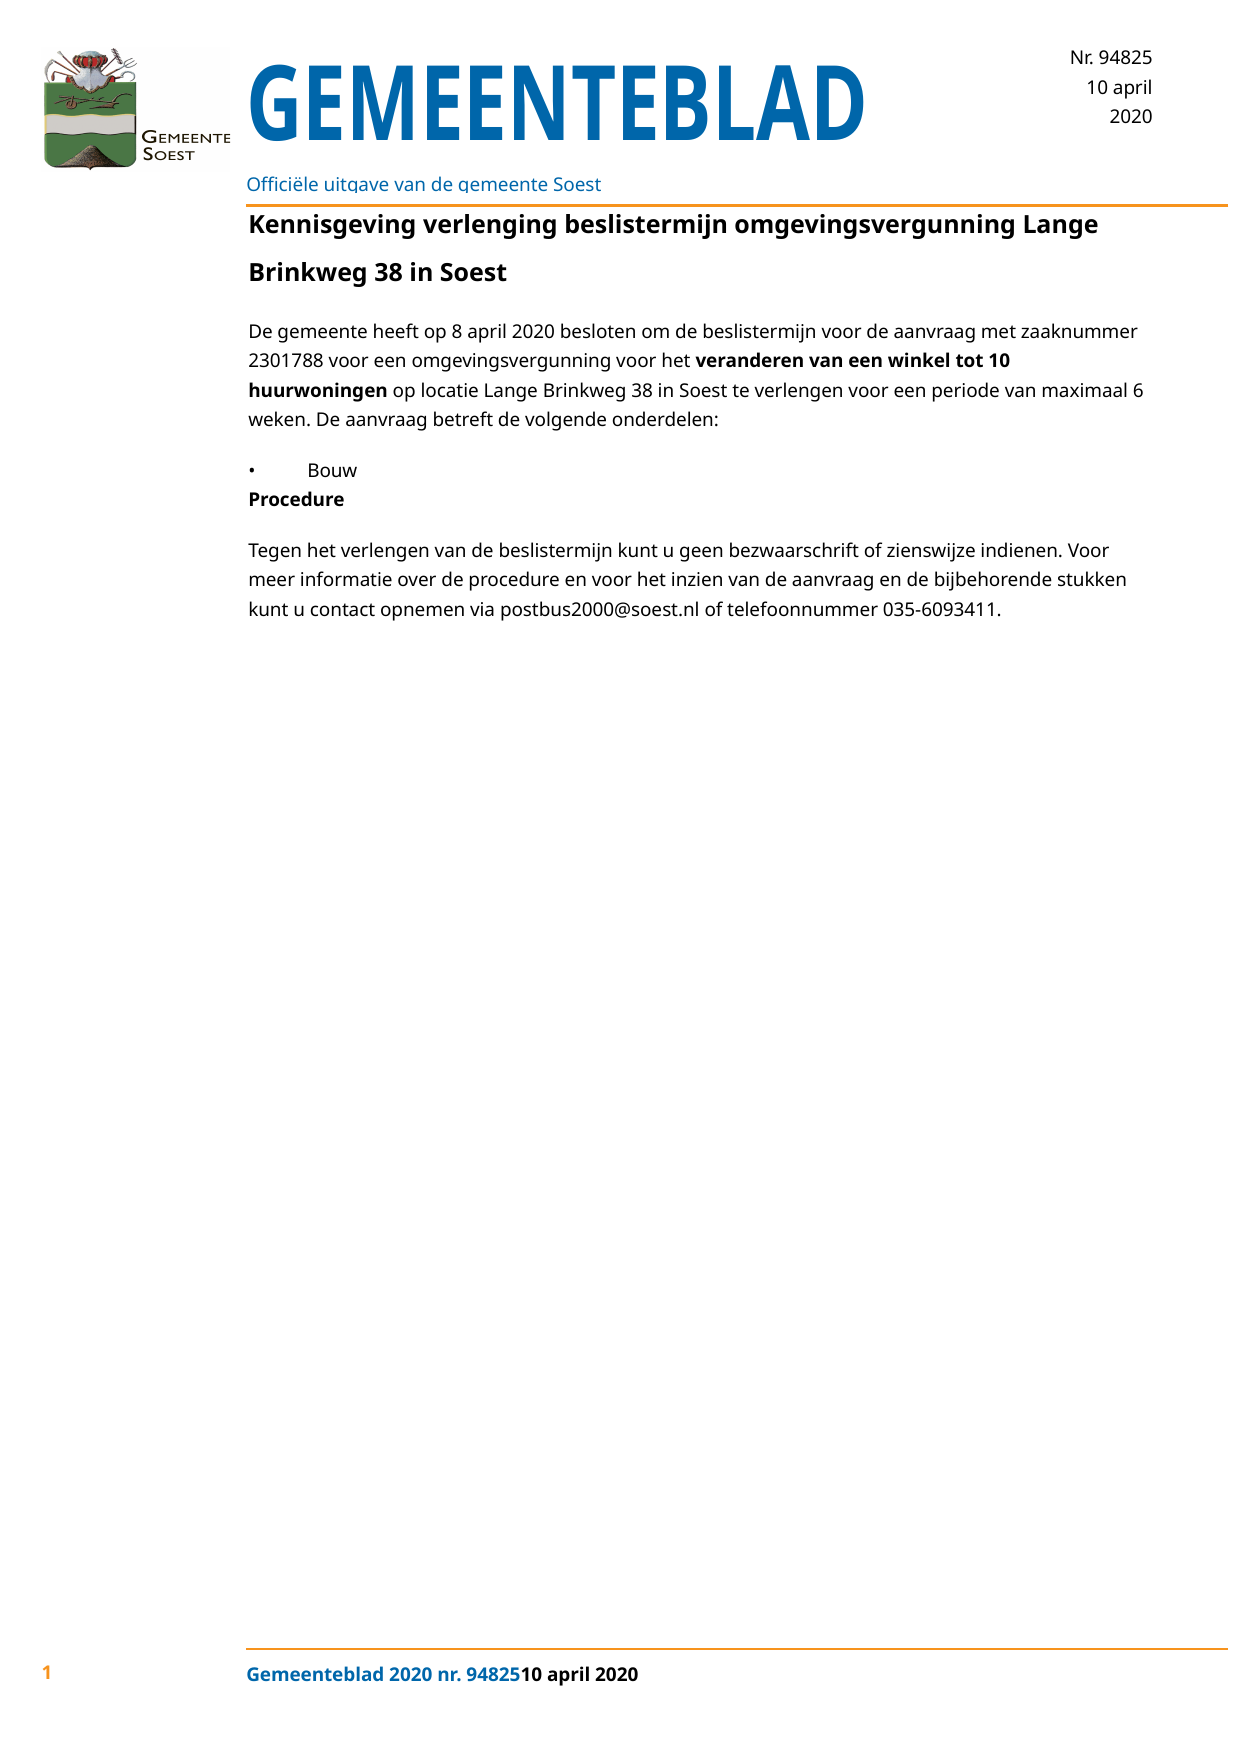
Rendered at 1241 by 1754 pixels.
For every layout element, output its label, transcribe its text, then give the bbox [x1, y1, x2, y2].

text Kennisgeving verlenging beslistermijn omgevingsvergunning Lange Brinkweg 38 in Soest [248, 207, 1152, 288]
text Procedure [248, 487, 1152, 512]
text De gemeente heeft op 8 april 2020 besloten om de beslistermijn voor de aanvraag met zaaknummer 2301788 voor een omgevingsvergunning voor het veranderen van een winkel tot 10 huurwoningen op locatie Lange Brinkweg 38 in Soest te verlengen voor een periode van maximaal 6 weken. De aanvraag betreft de volgende onderdelen: [248, 318, 1152, 432]
text Tegen het verlengen van de beslistermijn kunt u geen bezwaarschrift of zienswijze indienen. Voor meer informatie over de procedure en voor het inzien van de aanvraag en de bijbehorende stukken kunt u contact opnemen via postbus2000@soest.nl of telefoonnummer 035-6093411. [248, 537, 1152, 622]
list Bouw [248, 457, 1152, 483]
picture [41, 47, 231, 172]
